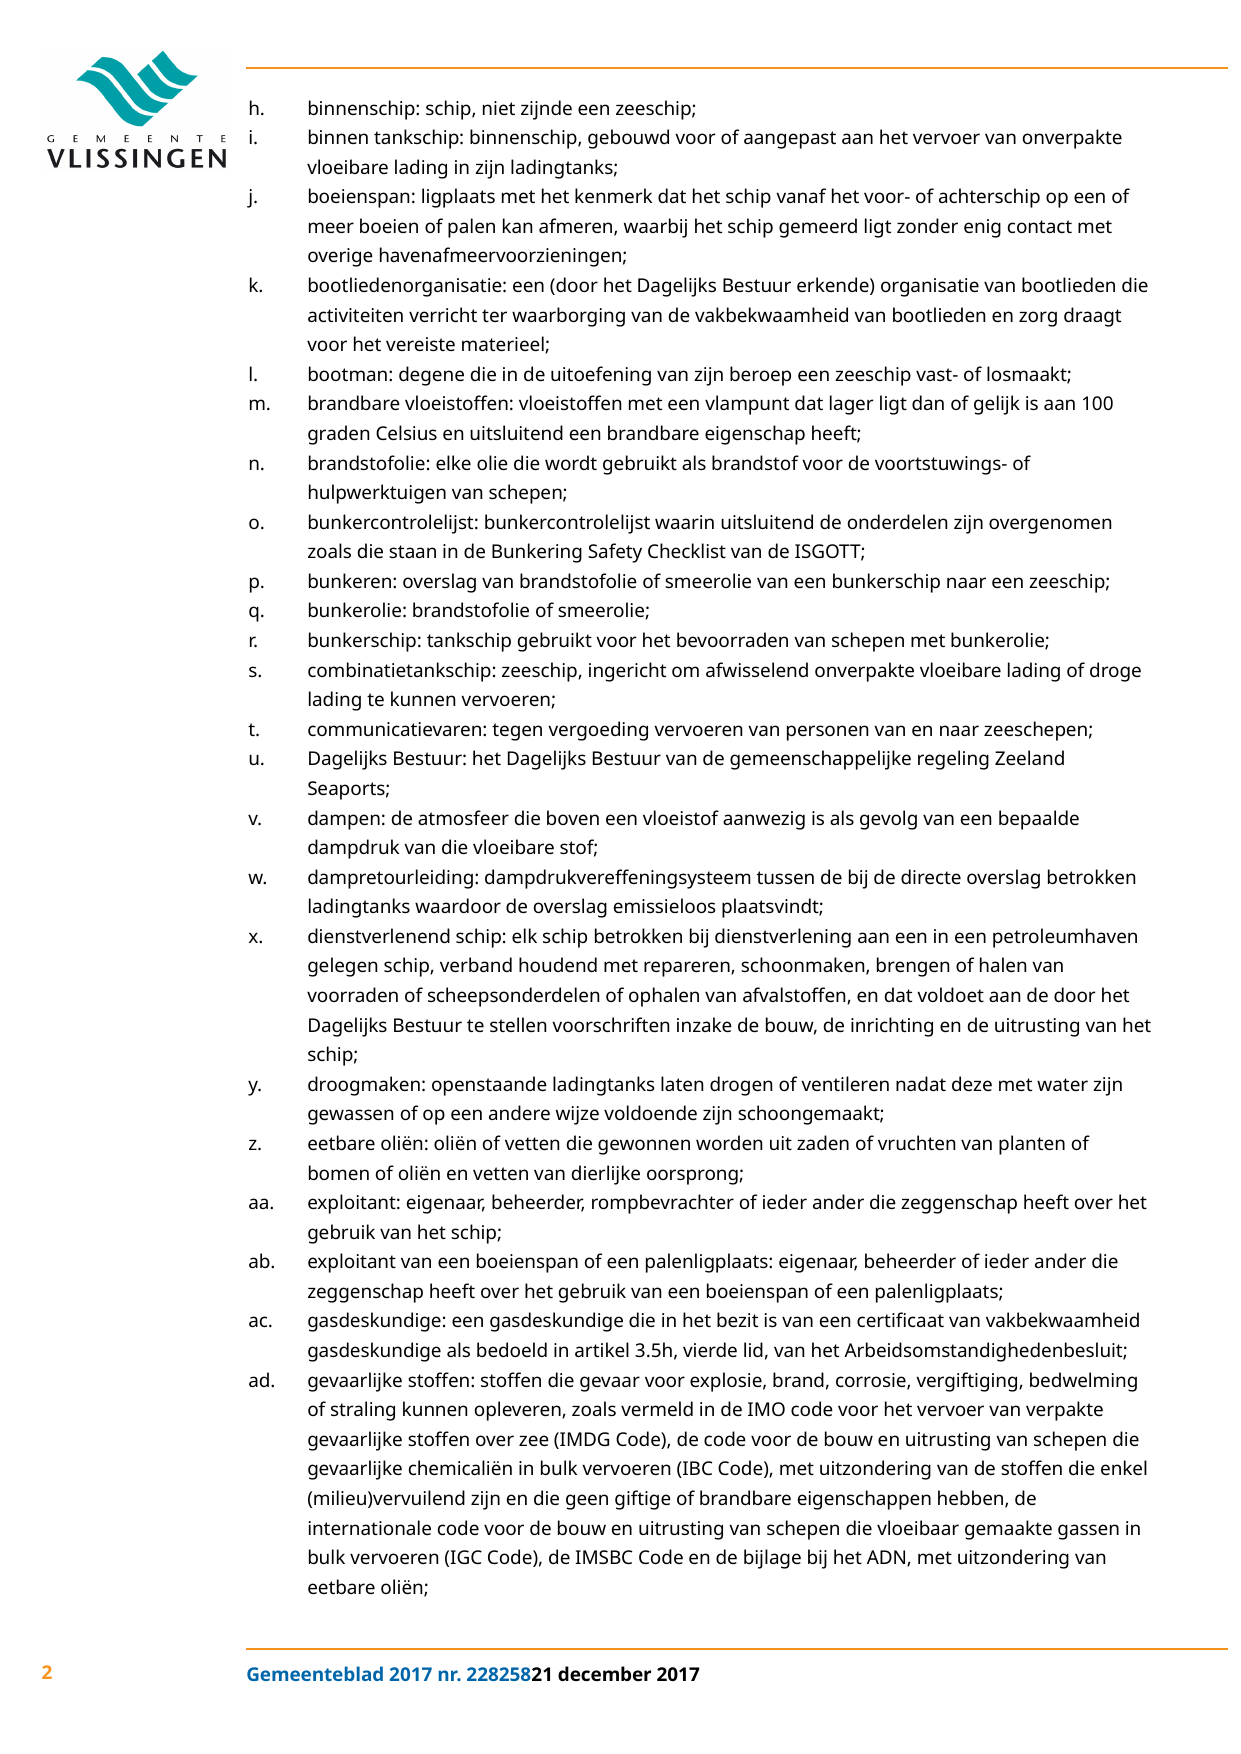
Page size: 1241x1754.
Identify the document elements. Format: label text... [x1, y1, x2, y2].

list bootliedenorganisatie: een (door het Dagelijks Bestuur erkende) organisatie van bootlieden die activiteiten verricht ter waarborging van de vakbekwaamheid van bootlieden en zorg draagt voor het vereiste materieel; [248, 272, 1152, 357]
picture [41, 47, 231, 172]
list boeienspan: ligplaats met het kenmerk dat het schip vanaf het voor- of achterschip op een of meer boeien of palen kan afmeren, waarbij het schip gemeerd ligt zonder enig contact met overige havenafmeervoorzieningen; [248, 183, 1152, 268]
list bootman: degene die in de uitoefening van zijn beroep een zeeschip vast- of losmaakt; [248, 361, 1152, 387]
list exploitant van een boeienspan of een palenligplaats: eigenaar, beheerder of ieder ander die zeggenschap heeft over het gebruik van een boeienspan of een palenligplaats; [248, 1248, 1152, 1304]
list dampen: de atmosfeer die boven een vloeistof aanwezig is als gevolg van een bepaalde dampdruk van die vloeibare stof; [248, 805, 1152, 860]
list Dagelijks Bestuur: het Dagelijks Bestuur van de gemeenschappelijke regeling Zeeland Seaports; [248, 746, 1152, 801]
list exploitant: eigenaar, beheerder, rompbevrachter of ieder ander die zeggenschap heeft over het gebruik van het schip; [248, 1189, 1152, 1245]
list dienstverlenend schip: elk schip betrokken bij dienstverlening aan een in een petroleumhaven gelegen schip, verband houdend met repareren, schoonmaken, brengen of halen van voorraden of scheepsonderdelen of ophalen van afvalstoffen, en dat voldoet aan de door het Dagelijks Bestuur te stellen voorschriften inzake de bouw, de inrichting en de uitrusting van het schip; [248, 923, 1152, 1067]
list dampretourleiding: dampdrukvereffeningsysteem tussen de bij de directe overslag betrokken ladingtanks waardoor de overslag emissieloos plaatsvindt; [248, 864, 1152, 919]
list gasdeskundige: een gasdeskundige die in het bezit is van een certificaat van vakbekwaamheid gasdeskundige als bedoeld in artikel 3.5h, vierde lid, van het Arbeidsomstandighedenbesluit; [248, 1308, 1152, 1363]
list eetbare oliën: oliën of vetten die gewonnen worden uit zaden of vruchten van planten of bomen of oliën en vetten van dierlijke oorsprong; [248, 1130, 1152, 1186]
list gevaarlijke stoffen: stoffen die gevaar voor explosie, brand, corrosie, vergiftiging, bedwelming of straling kunnen opleveren, zoals vermeld in de IMO code voor het vervoer van verpakte gevaarlijke stoffen over zee (IMDG Code), de code voor de bouw en uitrusting van schepen die gevaarlijke chemicaliën in bulk vervoeren (IBC Code), met uitzondering van de stoffen die enkel (milieu)vervuilend zijn en die geen giftige of brandbare eigenschappen hebben, de internationale code voor de bouw en uitrusting van schepen die vloeibaar gemaakte gassen in bulk vervoeren (IGC Code), de IMSBC Code en de bijlage bij het ADN, met uitzondering van eetbare oliën; [248, 1367, 1152, 1600]
list brandbare vloeistoffen: vloeistoffen met een vlampunt dat lager ligt dan of gelijk is aan 100 graden Celsius en uitsluitend een brandbare eigenschap heeft; [248, 391, 1152, 446]
list combinatietankschip: zeeschip, ingericht om afwisselend onverpakte vloeibare lading of droge lading te kunnen vervoeren; [248, 657, 1152, 712]
list communicatievaren: tegen vergoeding vervoeren van personen van en naar zeeschepen; [248, 716, 1152, 742]
list binnenschip: schip, niet zijnde een zeeschip; [248, 95, 1152, 121]
list bunkerschip: tankschip gebruikt voor het bevoorraden van schepen met bunkerolie; [248, 627, 1152, 653]
list bunkercontrolelijst: bunkercontrolelijst waarin uitsluitend de onderdelen zijn overgenomen zoals die staan in de Bunkering Safety Checklist van de ISGOTT; [248, 509, 1152, 564]
list bunkerolie: brandstofolie of smeerolie; [248, 598, 1152, 623]
list binnen tankschip: binnenschip, gebouwd voor of aangepast aan het vervoer van onverpakte vloeibare lading in zijn ladingtanks; [248, 124, 1152, 180]
list bunkeren: overslag van brandstofolie of smeerolie van een bunkerschip naar een zeeschip; [248, 568, 1152, 594]
list droogmaken: openstaande ladingtanks laten drogen of ventileren nadat deze met water zijn gewassen of op een andere wijze voldoende zijn schoongemaakt; [248, 1071, 1152, 1126]
list brandstofolie: elke olie die wordt gebruikt als brandstof voor de voortstuwings- of hulpwerktuigen van schepen; [248, 450, 1152, 505]
